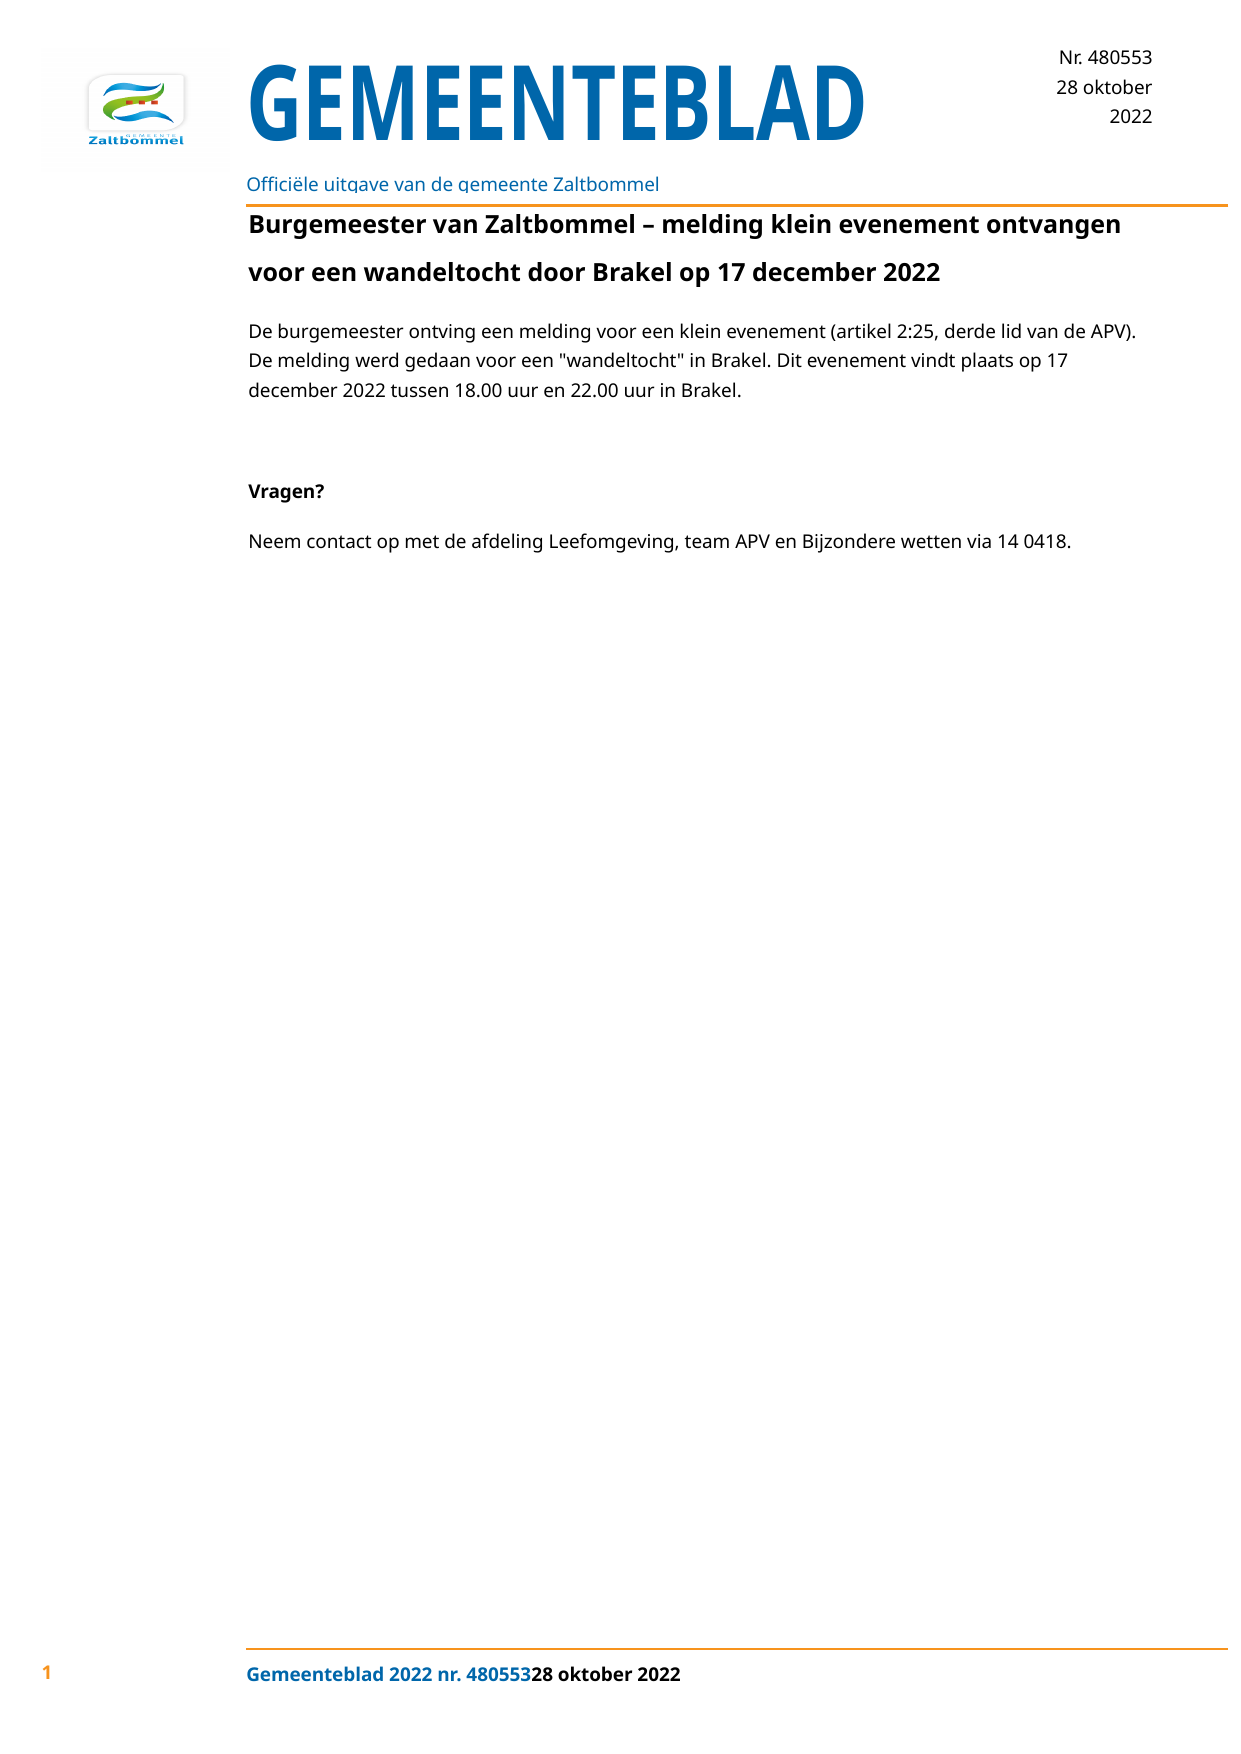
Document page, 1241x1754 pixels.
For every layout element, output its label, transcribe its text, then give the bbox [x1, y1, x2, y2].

picture [41, 47, 231, 172]
text Vragen? [248, 478, 1152, 504]
text Burgemeester van Zaltbommel – melding klein evenement ontvangen voor een wandeltocht door Brakel op 17 december 2022 [248, 207, 1152, 288]
text De burgemeester ontving een melding voor een klein evenement (artikel 2:25, derde lid van de APV). De melding werd gedaan voor een "wandeltocht" in Brakel. Dit evenement vindt plaats op 17 december 2022 tussen 18.00 uur en 22.00 uur in Brakel. [248, 318, 1152, 403]
text Neem contact op met de afdeling Leefomgeving, team APV en Bijzondere wetten via 14 0418. [248, 528, 1152, 554]
